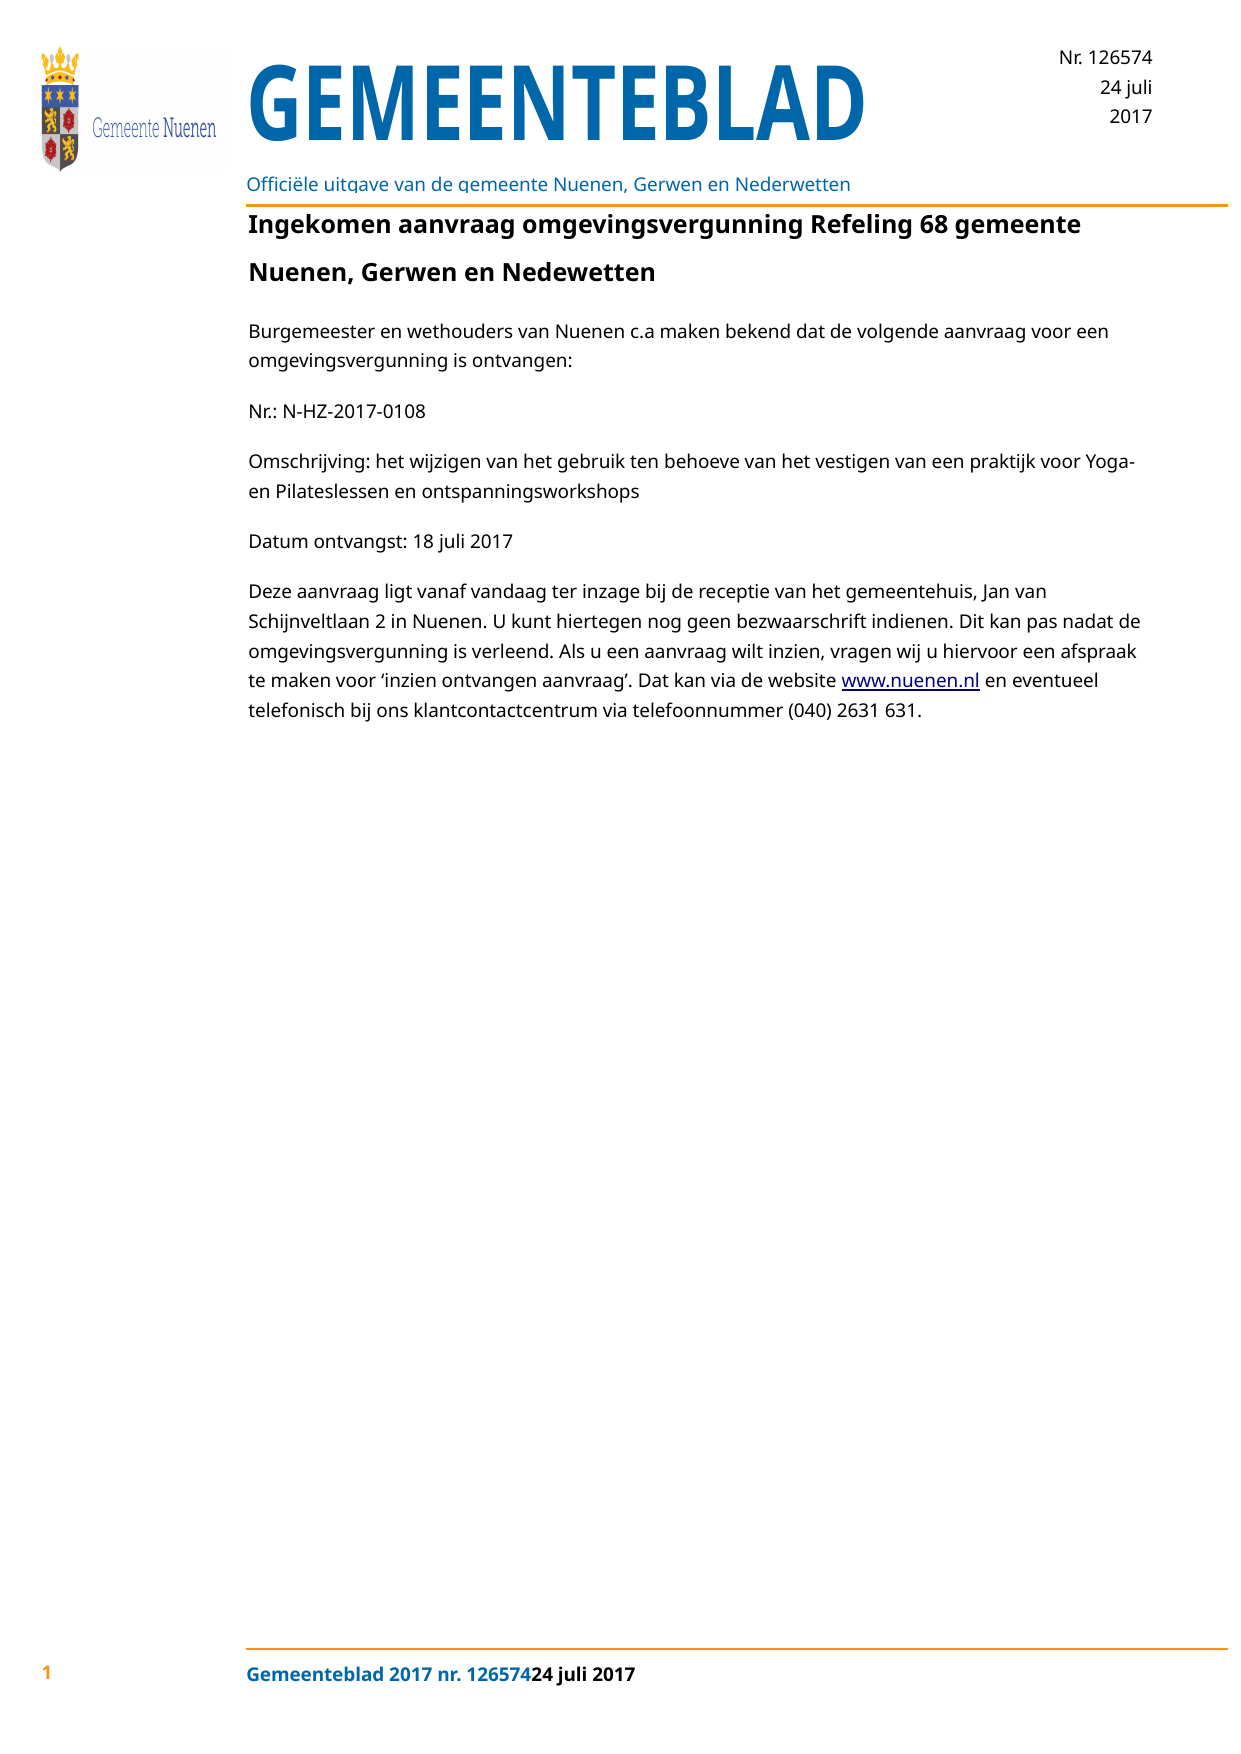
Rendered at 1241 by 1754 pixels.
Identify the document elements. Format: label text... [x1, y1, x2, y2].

text Ingekomen aanvraag omgevingsvergunning Refeling 68 gemeente Nuenen, Gerwen en Nedewetten [248, 207, 1152, 288]
text Datum ontvangst: 18 juli 2017 [248, 528, 1152, 554]
picture [41, 47, 231, 172]
text Nr.: N-HZ-2017-0108 [248, 398, 1152, 424]
text Burgemeester en wethouders van Nuenen c.a maken bekend dat de volgende aanvraag voor een omgevingsvergunning is ontvangen: [248, 318, 1152, 373]
text Omschrijving: het wijzigen van het gebruik ten behoeve van het vestigen van een praktijk voor Yoga- en Pilateslessen en ontspanningsworkshops [248, 448, 1152, 504]
text Deze aanvraag ligt vanaf vandaag ter inzage bij de receptie van het gemeentehuis, Jan van Schijnveltlaan 2 in Nuenen. U kunt hiertegen nog geen bezwaarschrift indienen. Dit kan pas nadat de omgevingsvergunning is verleend. Als u een aanvraag wilt inzien, vragen wij u hiervoor een afspraak te maken voor ‘inzien ontvangen aanvraag’. Dat kan via de website www.nuenen.nl en eventueel telefonisch bij ons klantcontactcentrum via telefoonnummer (040) 2631 631. [248, 579, 1152, 723]
